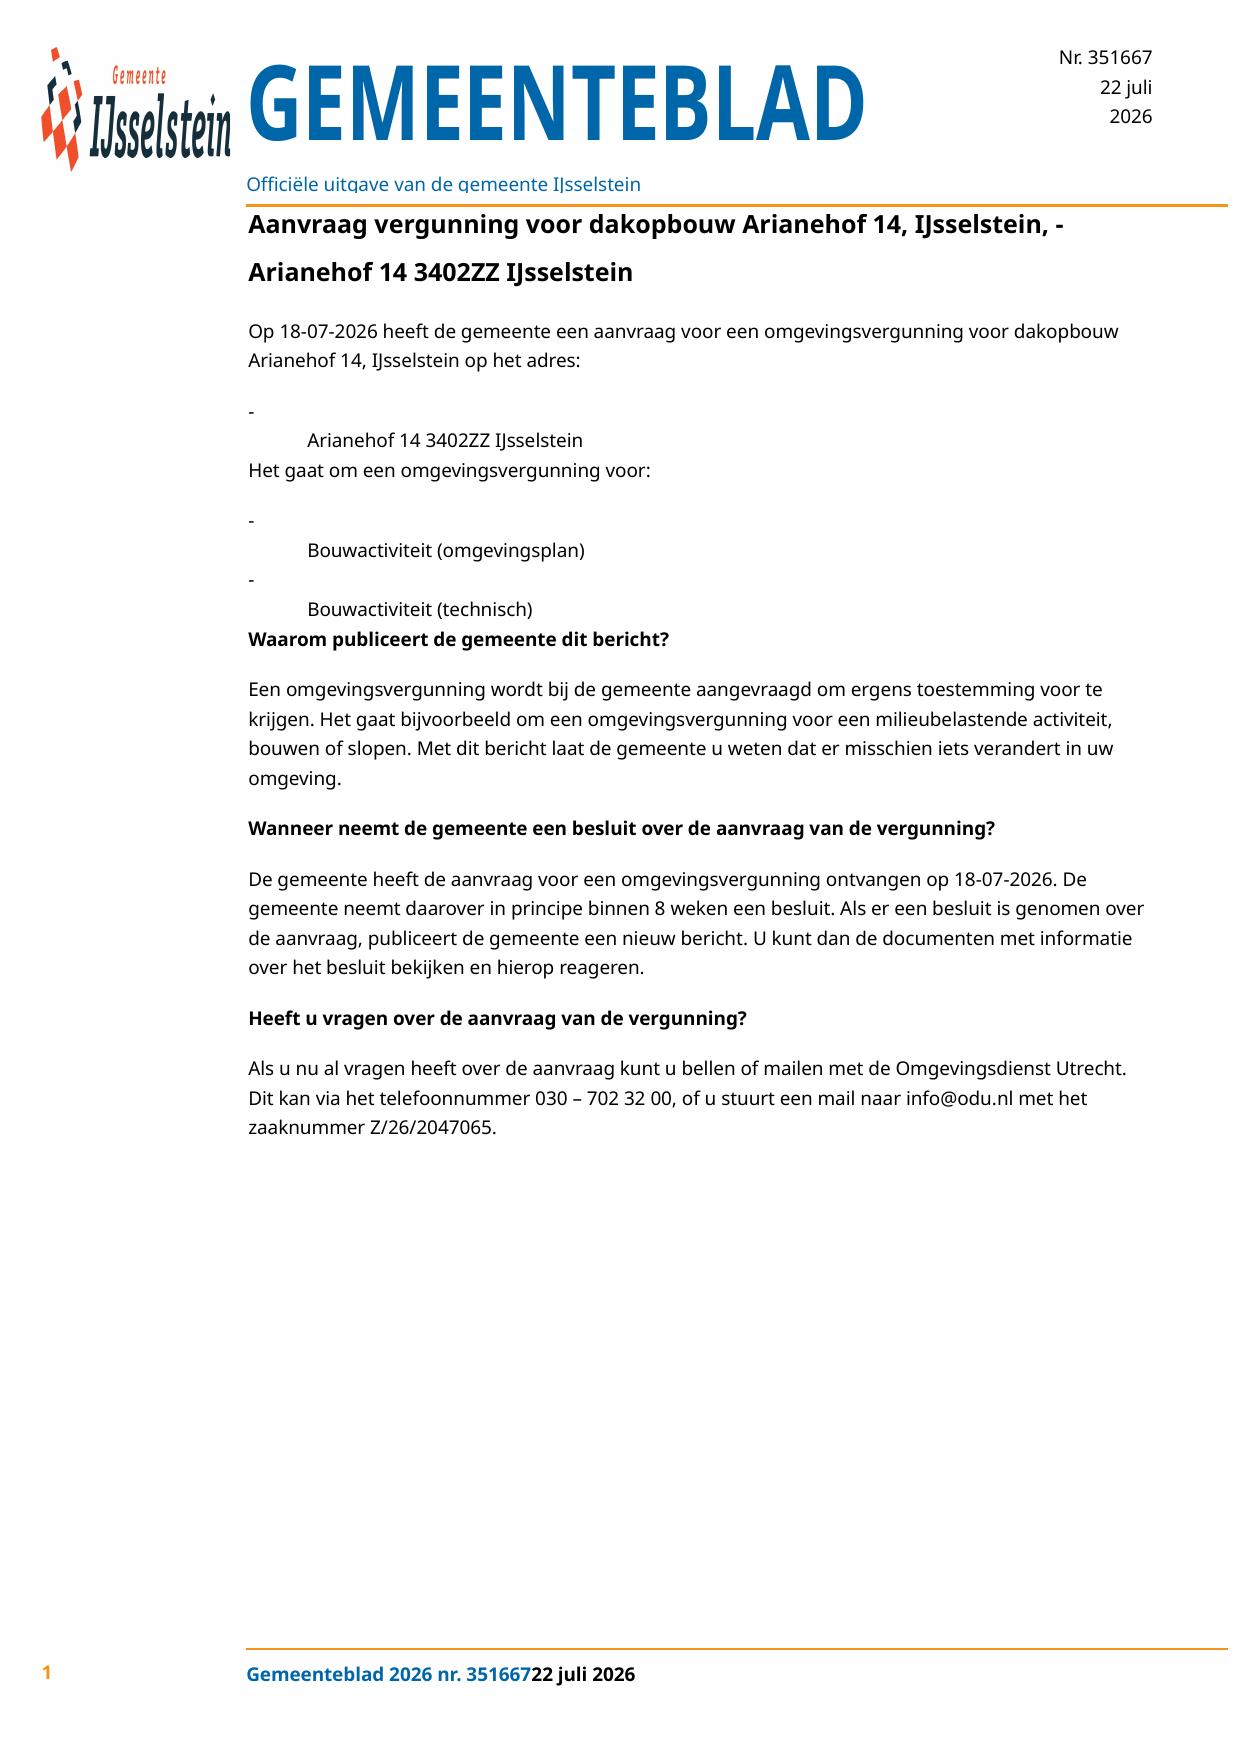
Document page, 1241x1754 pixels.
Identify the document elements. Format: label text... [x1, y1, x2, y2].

picture [41, 47, 231, 172]
text De gemeente heeft de aanvraag voor een omgevingsvergunning ontvangen op 18-07-2026. De gemeente neemt daarover in principe binnen 8 weken een besluit. Als er een besluit is genomen over de aanvraag, publiceert de gemeente een nieuw bericht. U kunt dan de documenten met informatie over het besluit bekijken en hierop reageren. [248, 866, 1152, 980]
text Het gaat om een omgevingsvergunning voor: [248, 457, 1152, 483]
text Aanvraag vergunning voor dakopbouw Arianehof 14, IJsselstein, -Arianehof 14 3402ZZ IJsselstein [248, 207, 1152, 288]
list Bouwactiviteit (technisch) [248, 596, 1152, 622]
text Wanneer neemt de gemeente een besluit over de aanvraag van de vergunning? [248, 815, 1152, 841]
list Bouwactiviteit (omgevingsplan) [248, 537, 1152, 563]
text Heeft u vragen over de aanvraag van de vergunning? [248, 1005, 1152, 1031]
list Arianehof 14 3402ZZ IJsselstein [248, 427, 1152, 453]
text Als u nu al vragen heeft over de aanvraag kunt u bellen of mailen met de Omgevingsdienst Utrecht. Dit kan via het telefoonnummer 030 – 702 32 00, of u stuurt een mail naar info@odu.nl met het zaaknummer Z/26/2047065. [248, 1055, 1152, 1140]
text Waarom publiceert de gemeente dit bericht? [248, 626, 1152, 652]
text Een omgevingsvergunning wordt bij de gemeente aangevraagd om ergens toestemming voor te krijgen. Het gaat bijvoorbeeld om een omgevingsvergunning voor een milieubelastende activiteit, bouwen of slopen. Met dit bericht laat de gemeente u weten dat er misschien iets verandert in uw omgeving. [248, 676, 1152, 791]
text Op 18-07-2026 heeft de gemeente een aanvraag voor een omgevingsvergunning voor dakopbouw Arianehof 14, IJsselstein op het adres: [248, 318, 1152, 373]
